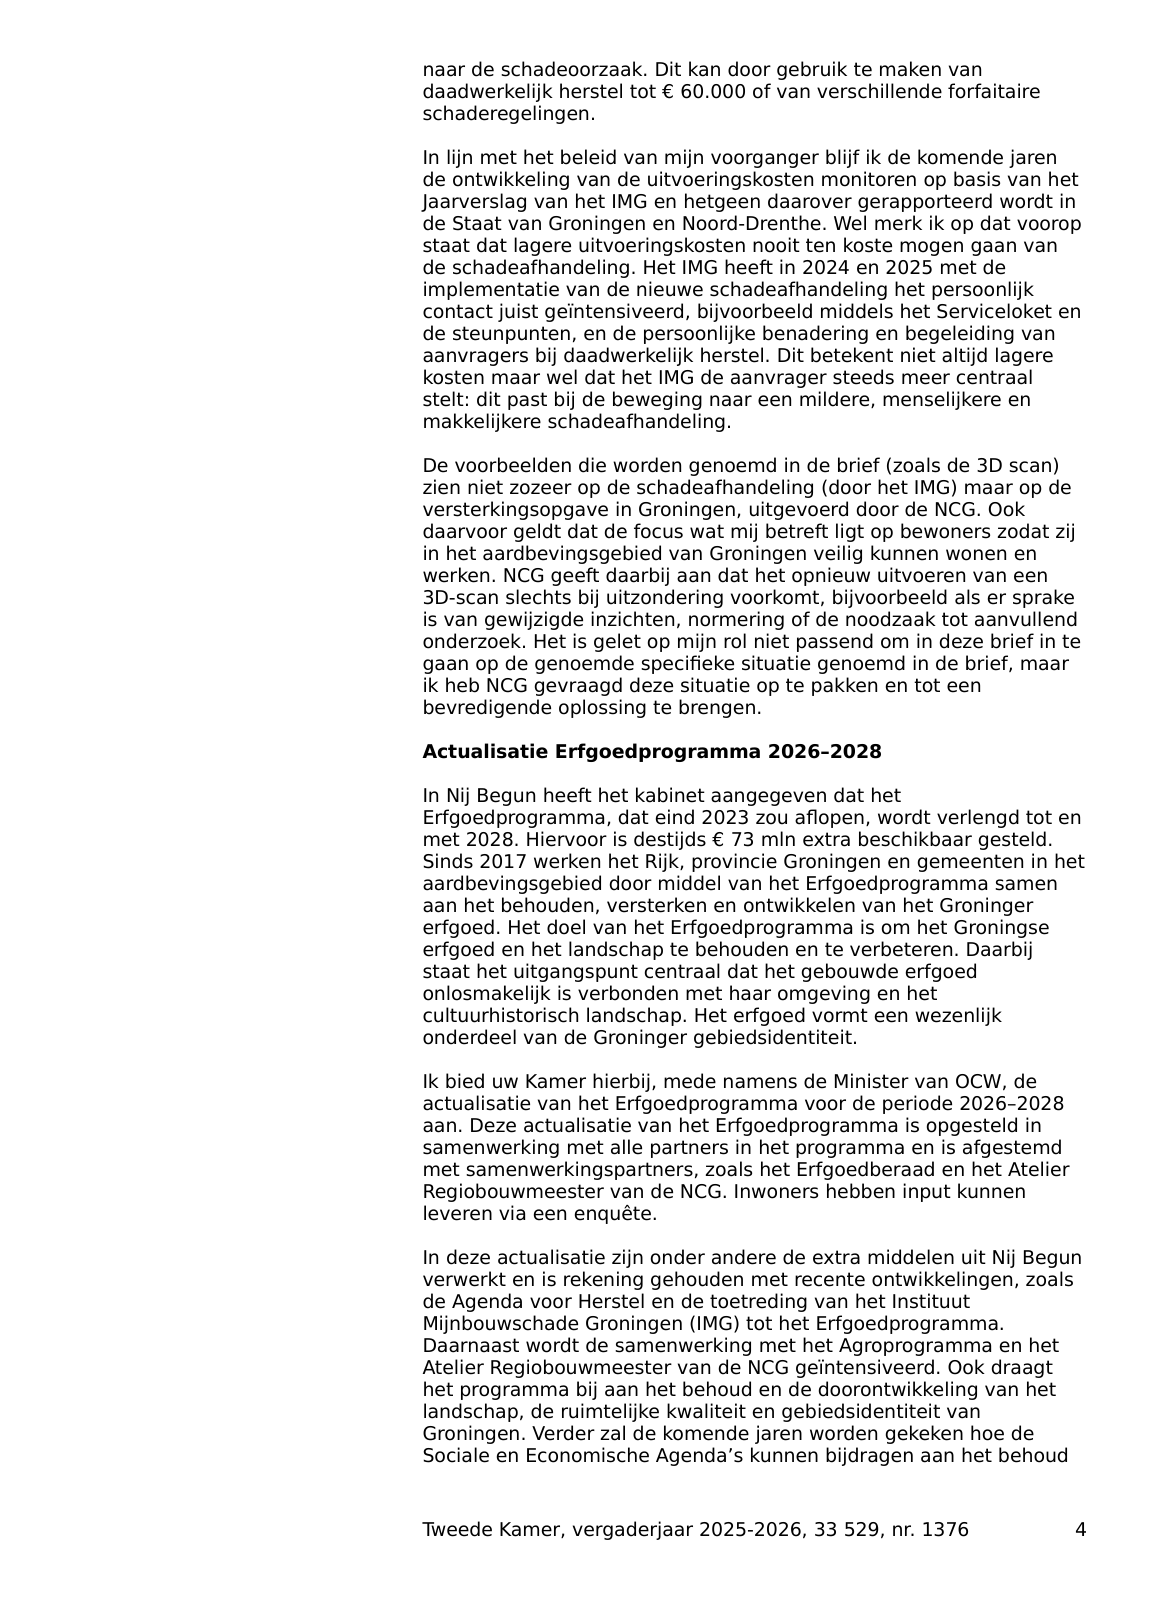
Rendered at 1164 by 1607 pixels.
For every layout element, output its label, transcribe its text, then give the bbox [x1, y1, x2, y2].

text In lijn met het beleid van mijn voorganger blijf ik de komende jaren de ontwikkeling van de uitvoeringskosten monitoren op basis van het Jaarverslag van het IMG en hetgeen daarover gerapporteerd wordt in de Staat van Groningen en Noord-Drenthe. Wel merk ik op dat voorop staat dat lagere uitvoeringskosten nooit ten koste mogen gaan van de schadeafhandeling. Het IMG heeft in 2024 en 2025 met de implementatie van de nieuwe schadeafhandeling het persoonlijk contact juist geïntensiveerd, bijvoorbeeld middels het Serviceloket en de steunpunten, en de persoonlijke benadering en begeleiding van aanvragers bij daadwerkelijk herstel. Dit betekent niet altijd lagere kosten maar wel dat het IMG de aanvrager steeds meer centraal stelt: dit past bij de beweging naar een mildere, menselijkere en makkelijkere schadeafhandeling. [422, 147, 1087, 433]
text In deze actualisatie zijn onder andere de extra middelen uit Nij Begun verwerkt en is rekening gehouden met recente ontwikkelingen, zoals de Agenda voor Herstel en de toetreding van het Instituut Mijnbouwschade Groningen (IMG) tot het Erfgoedprogramma. Daarnaast wordt de samenwerking met het Agroprogramma en het Atelier Regiobouwmeester van de NCG geïntensiveerd. Ook draagt het programma bij aan het behoud en de doorontwikkeling van het landschap, de ruimtelijke kwaliteit en gebiedsidentiteit van Groningen. Verder zal de komende jaren worden gekeken hoe de Sociale en Economische Agenda’s kunnen bijdragen aan het behoud [422, 1247, 1087, 1467]
text naar de schadeoorzaak. Dit kan door gebruik te maken van daadwerkelijk herstel tot € 60.000 of van verschillende forfaitaire schaderegelingen. [422, 59, 1087, 125]
subtitle Actualisatie Erfgoedprogramma 2026–2028 [422, 741, 1087, 763]
text Ik bied uw Kamer hierbij, mede namens de Minister van OCW, de actualisatie van het Erfgoedprogramma voor de periode 2026–2028 aan. Deze actualisatie van het Erfgoedprogramma is opgesteld in samenwerking met alle partners in het programma en is afgestemd met samenwerkingspartners, zoals het Erfgoedberaad en het Atelier Regiobouwmeester van de NCG. Inwoners hebben input kunnen leveren via een enquête. [422, 1071, 1087, 1225]
text De voorbeelden die worden genoemd in de brief (zoals de 3D scan) zien niet zozeer op de schadeafhandeling (door het IMG) maar op de versterkingsopgave in Groningen, uitgevoerd door de NCG. Ook daarvoor geldt dat de focus wat mij betreft ligt op bewoners zodat zij in het aardbevingsgebied van Groningen veilig kunnen wonen en werken. NCG geeft daarbij aan dat het opnieuw uitvoeren van een 3D-scan slechts bij uitzondering voorkomt, bijvoorbeeld als er sprake is van gewijzigde inzichten, normering of de noodzaak tot aanvullend onderzoek. Het is gelet op mijn rol niet passend om in deze brief in te gaan op de genoemde specifieke situatie genoemd in de brief, maar ik heb NCG gevraagd deze situatie op te pakken en tot een bevredigende oplossing te brengen. [422, 455, 1087, 719]
text In Nij Begun heeft het kabinet aangegeven dat het Erfgoedprogramma, dat eind 2023 zou aflopen, wordt verlengd tot en met 2028. Hiervoor is destijds € 73 mln extra beschikbaar gesteld. Sinds 2017 werken het Rijk, provincie Groningen en gemeenten in het aardbevingsgebied door middel van het Erfgoedprogramma samen aan het behouden, versterken en ontwikkelen van het Groninger erfgoed. Het doel van het Erfgoedprogramma is om het Groningse erfgoed en het landschap te behouden en te verbeteren. Daarbij staat het uitgangspunt centraal dat het gebouwde erfgoed onlosmakelijk is verbonden met haar omgeving en het cultuurhistorisch landschap. Het erfgoed vormt een wezenlijk onderdeel van de Groninger gebiedsidentiteit. [422, 785, 1087, 1049]
